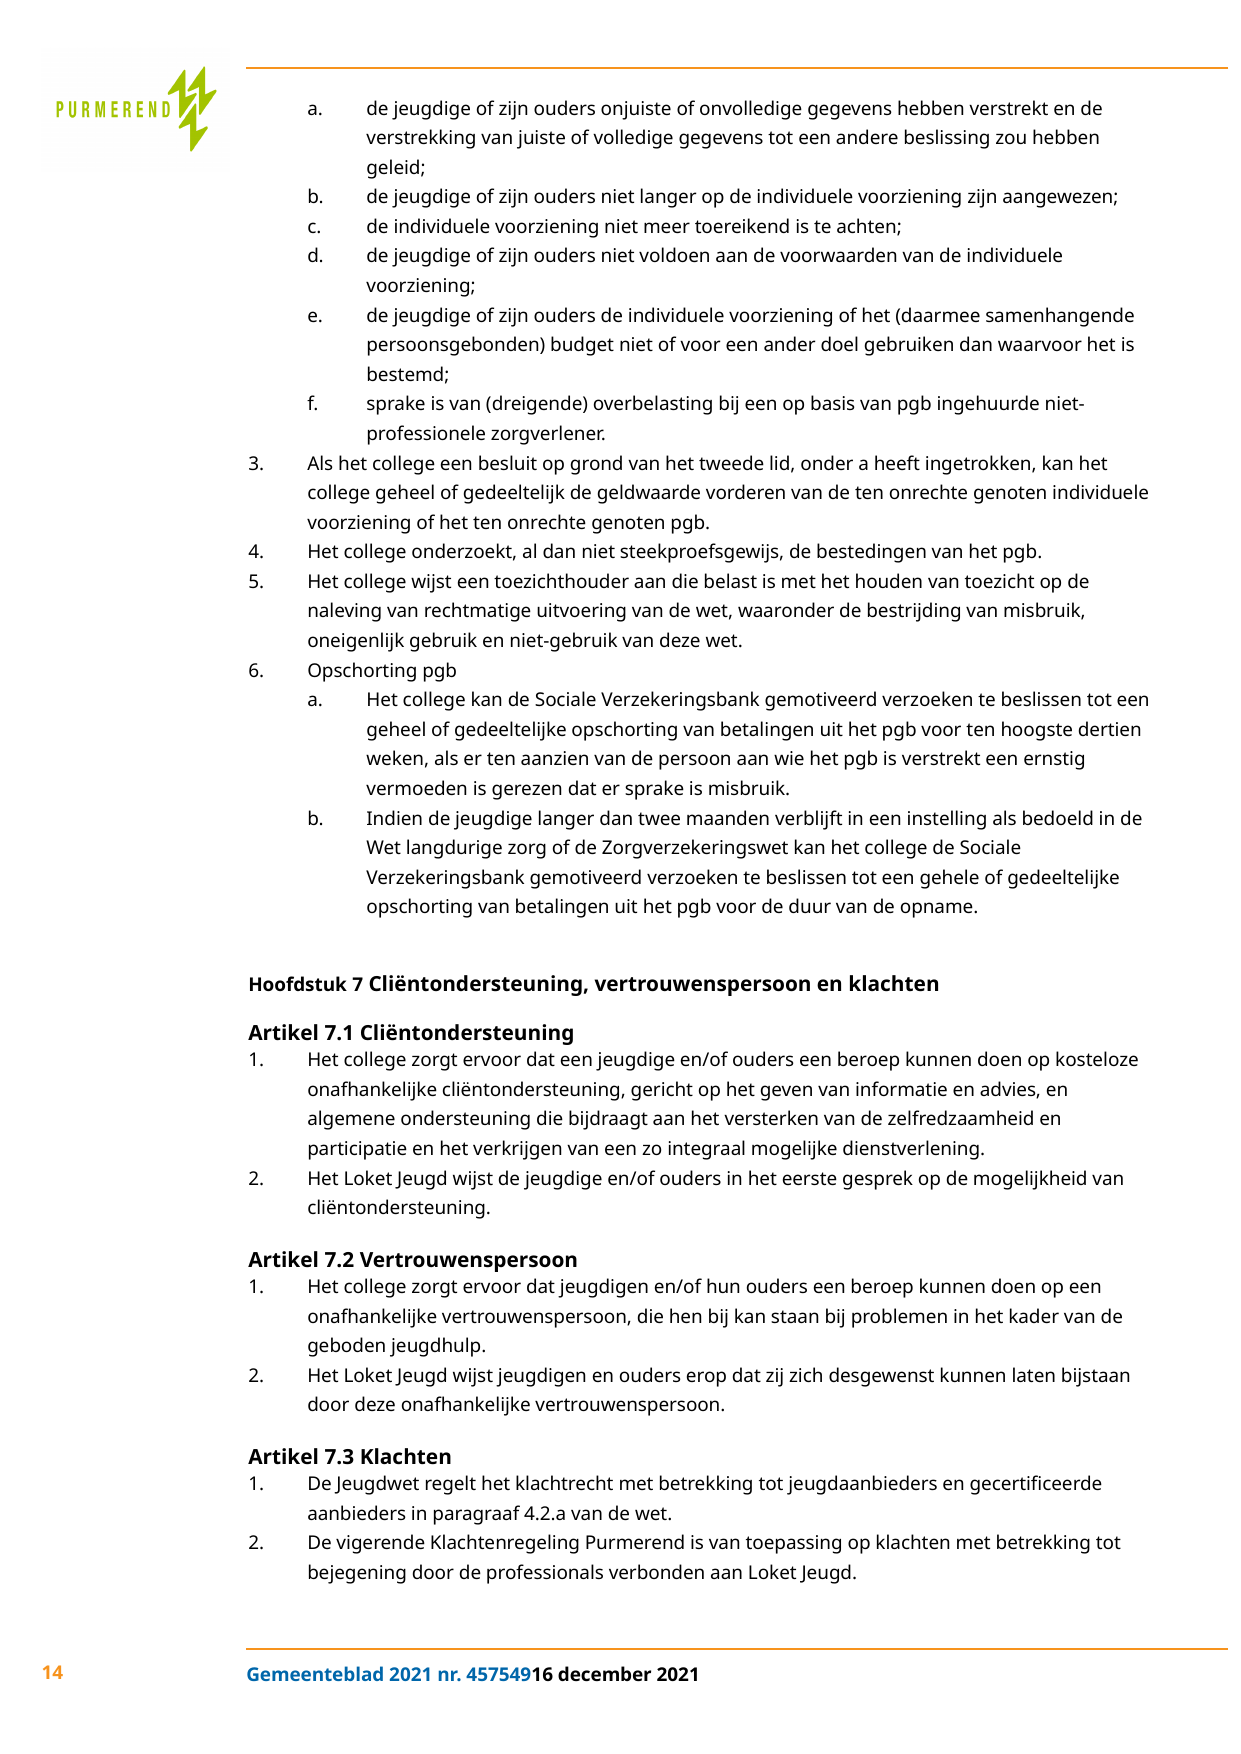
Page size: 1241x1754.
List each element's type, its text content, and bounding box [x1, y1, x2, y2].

list Het college onderzoekt, al dan niet steekproefsgewijs, de bestedingen van het pgb. [248, 538, 1152, 564]
list de jeugdige of zijn ouders de individuele voorziening of het (daarmee samenhangende persoonsgebonden) budget niet of voor een ander doel gebruiken dan waarvoor het is bestemd; [307, 302, 1152, 387]
list Het college zorgt ervoor dat jeugdigen en/of hun ouders een beroep kunnen doen op een onafhankelijke vertrouwenspersoon, die hen bij kan staan bij problemen in het kader van de geboden jeugdhulp. [248, 1273, 1152, 1358]
text Hoofdstuk 7 Cliëntondersteuning, vertrouwenspersoon en klachten [248, 969, 1152, 997]
list De Jeugdwet regelt het klachtrecht met betrekking tot jeugdaanbieders en gecertificeerde aanbieders in paragraaf 4.2.a van de wet. [248, 1470, 1152, 1526]
list De vigerende Klachtenregeling Purmerend is van toepassing op klachten met betrekking tot bejegening door de professionals verbonden aan Loket Jeugd. [248, 1529, 1152, 1585]
list Het college wijst een toezichthouder aan die belast is met het houden van toezicht op de naleving van rechtmatige uitvoering van de wet, waaronder de bestrijding van misbruik, oneigenlijk gebruik en niet-gebruik van deze wet. [248, 568, 1152, 653]
list Als het college een besluit op grond van het tweede lid, onder a heeft ingetrokken, kan het college geheel of gedeeltelijk de geldwaarde vorderen van de ten onrechte genoten individuele voorziening of het ten onrechte genoten pgb. [248, 450, 1152, 535]
list Het Loket Jeugd wijst jeugdigen en ouders erop dat zij zich desgewenst kunnen laten bijstaan door deze onafhankelijke vertrouwenspersoon. [248, 1362, 1152, 1417]
list Indien de jeugdige langer dan twee maanden verblijft in een instelling als bedoeld in de Wet langdurige zorg of de Zorgverzekeringswet kan het college de Sociale Verzekeringsbank gemotiveerd verzoeken te beslissen tot een gehele of gedeeltelijke opschorting van betalingen uit het pgb voor de duur van de opname. [307, 805, 1152, 919]
text Artikel 7.3 Klachten [248, 1442, 1152, 1470]
list de individuele voorziening niet meer toereikend is te achten; [307, 213, 1152, 239]
list de jeugdige of zijn ouders niet voldoen aan de voorwaarden van de individuele voorziening; [307, 243, 1152, 298]
picture [41, 47, 231, 172]
list Het college zorgt ervoor dat een jeugdige en/of ouders een beroep kunnen doen op kosteloze onafhankelijke cliëntondersteuning, gericht op het geven van informatie en advies, en algemene ondersteuning die bijdraagt aan het versterken van de zelfredzaamheid en participatie en het verkrijgen van een zo integraal mogelijke dienstverlening. [248, 1046, 1152, 1161]
list Opschorting pgb [248, 657, 1152, 683]
text Artikel 7.2 Vertrouwenspersoon [248, 1245, 1152, 1273]
list de jeugdige of zijn ouders niet langer op de individuele voorziening zijn aangewezen; [307, 183, 1152, 209]
list de jeugdige of zijn ouders onjuiste of onvolledige gegevens hebben verstrekt en de verstrekking van juiste of volledige gegevens tot een andere beslissing zou hebben geleid; [307, 95, 1152, 180]
text Artikel 7.1 Cliëntondersteuning [248, 1018, 1152, 1046]
list Het college kan de Sociale Verzekeringsbank gemotiveerd verzoeken te beslissen tot een geheel of gedeeltelijke opschorting van betalingen uit het pgb voor ten hoogste dertien weken, als er ten aanzien van de persoon aan wie het pgb is verstrekt een ernstig vermoeden is gerezen dat er sprake is misbruik. [307, 686, 1152, 801]
list sprake is van (dreigende) overbelasting bij een op basis van pgb ingehuurde niet-professionele zorgverlener. [307, 391, 1152, 446]
list Het Loket Jeugd wijst de jeugdige en/of ouders in het eerste gesprek op de mogelijkheid van cliëntondersteuning. [248, 1165, 1152, 1220]
